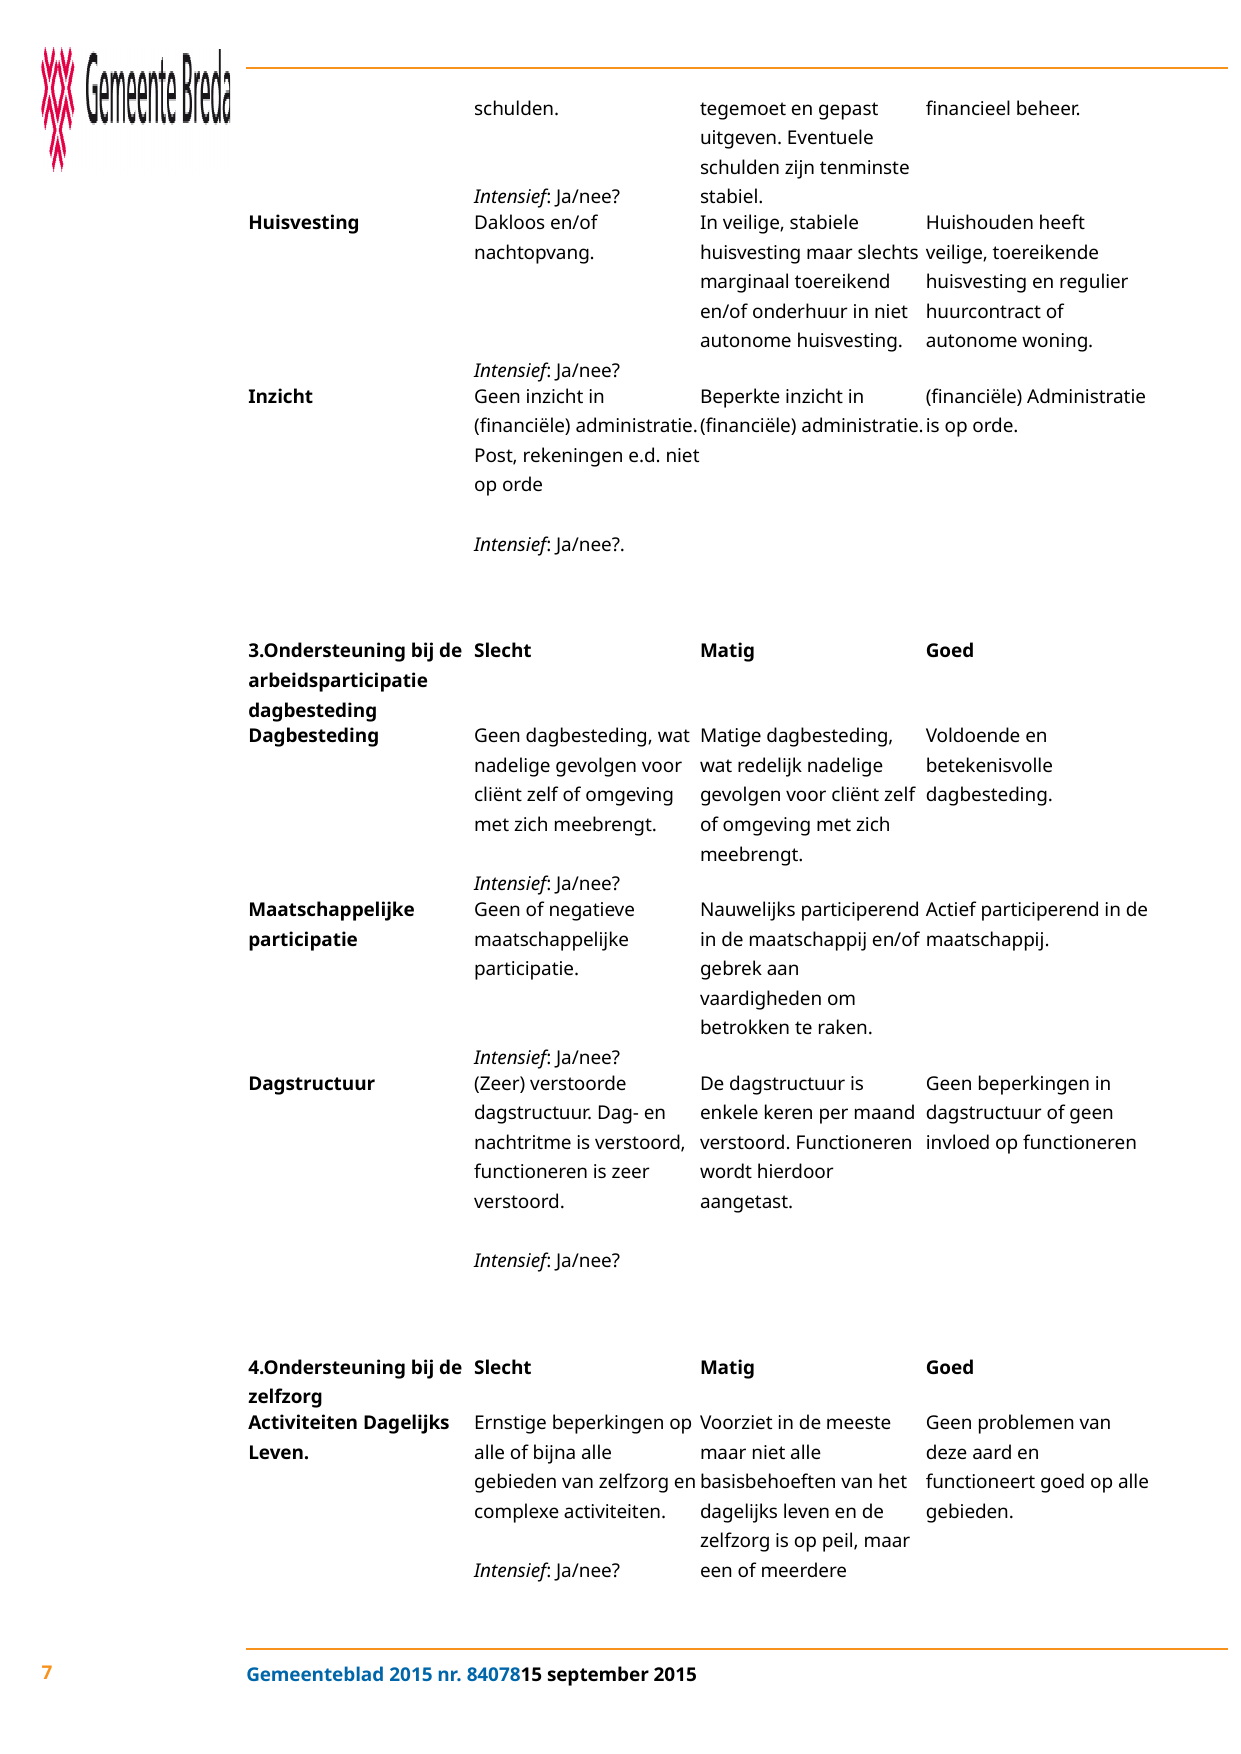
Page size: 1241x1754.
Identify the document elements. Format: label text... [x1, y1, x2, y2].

table_cell Actief participerend in de maatschappij. [926, 896, 1152, 1070]
picture [41, 47, 231, 172]
table_cell Voorziet in de meeste maar niet alle basisbehoeften van het dagelijks leven en de zelfzorg is op peil, maar een of meerdere [700, 1409, 926, 1583]
table_cell (Zeer) verstoorde dagstructuur. Dag- en nachtritme is verstoord, functioneren is zeer verstoord. Intensief: Ja/nee? [474, 1070, 700, 1273]
table_cell Geen of negatieve maatschappelijke participatie. Intensief: Ja/nee? [474, 896, 700, 1070]
table_header Matig [700, 1354, 926, 1409]
table_cell schulden. Intensief: Ja/nee? [474, 95, 700, 209]
table_header 3.Ondersteuning bij de arbeidsparticipatie dagbesteding [248, 638, 474, 722]
table_header Slecht [474, 1354, 700, 1409]
table_cell (financiële) Administratie is op orde. [926, 383, 1152, 557]
table_cell Inzicht [248, 383, 474, 557]
table_header 4.Ondersteuning bij de zelfzorg [248, 1354, 474, 1409]
table_cell Huisvesting [248, 209, 474, 383]
table_header Matig [700, 638, 926, 722]
table_cell financieel beheer. [926, 95, 1152, 209]
table_cell tegemoet en gepast uitgeven. Eventuele schulden zijn tenminste stabiel. [700, 95, 926, 209]
table_cell In veilige, stabiele huisvesting maar slechts marginaal toereikend en/of onderhuur in niet autonome huisvesting. [700, 209, 926, 383]
table_cell Geen problemen van deze aard en functioneert goed op alle gebieden. [926, 1409, 1152, 1583]
table_cell [248, 95, 474, 209]
table_cell Geen beperkingen in dagstructuur of geen invloed op functioneren [926, 1070, 1152, 1273]
table_cell Voldoende en betekenisvolle dagbesteding. [926, 723, 1152, 896]
table_cell Dakloos en/of nachtopvang. Intensief: Ja/nee? [474, 209, 700, 383]
table_cell Ernstige beperkingen op alle of bijna alle gebieden van zelfzorg en complexe activiteiten. Intensief: Ja/nee? [474, 1409, 700, 1583]
table_cell Geen inzicht in (financiële) administratie. Post, rekeningen e.d. niet op orde Intensief: Ja/nee?. [474, 383, 700, 557]
table_cell Maatschappelijke participatie [248, 896, 474, 1070]
table_cell Matige dagbesteding, wat redelijk nadelige gevolgen voor cliënt zelf of omgeving met zich meebrengt. [700, 723, 926, 896]
table_cell De dagstructuur is enkele keren per maand verstoord. Functioneren wordt hierdoor aangetast. [700, 1070, 926, 1273]
table_cell Dagstructuur [248, 1070, 474, 1273]
table_cell Nauwelijks participerend in de maatschappij en/of gebrek aan vaardigheden om betrokken te raken. [700, 896, 926, 1070]
table_cell Activiteiten Dagelijks Leven. [248, 1409, 474, 1583]
table_cell Dagbesteding [248, 723, 474, 896]
table_header Goed [926, 1354, 1152, 1409]
table_cell Huishouden heeft veilige, toereikende huisvesting en regulier huurcontract of autonome woning. [926, 209, 1152, 383]
table_cell Geen dagbesteding, wat nadelige gevolgen voor cliënt zelf of omgeving met zich meebrengt. Intensief: Ja/nee? [474, 723, 700, 896]
table_header Slecht [474, 638, 700, 722]
table_cell Beperkte inzicht in (financiële) administratie. [700, 383, 926, 557]
table_header Goed [926, 638, 1152, 722]
